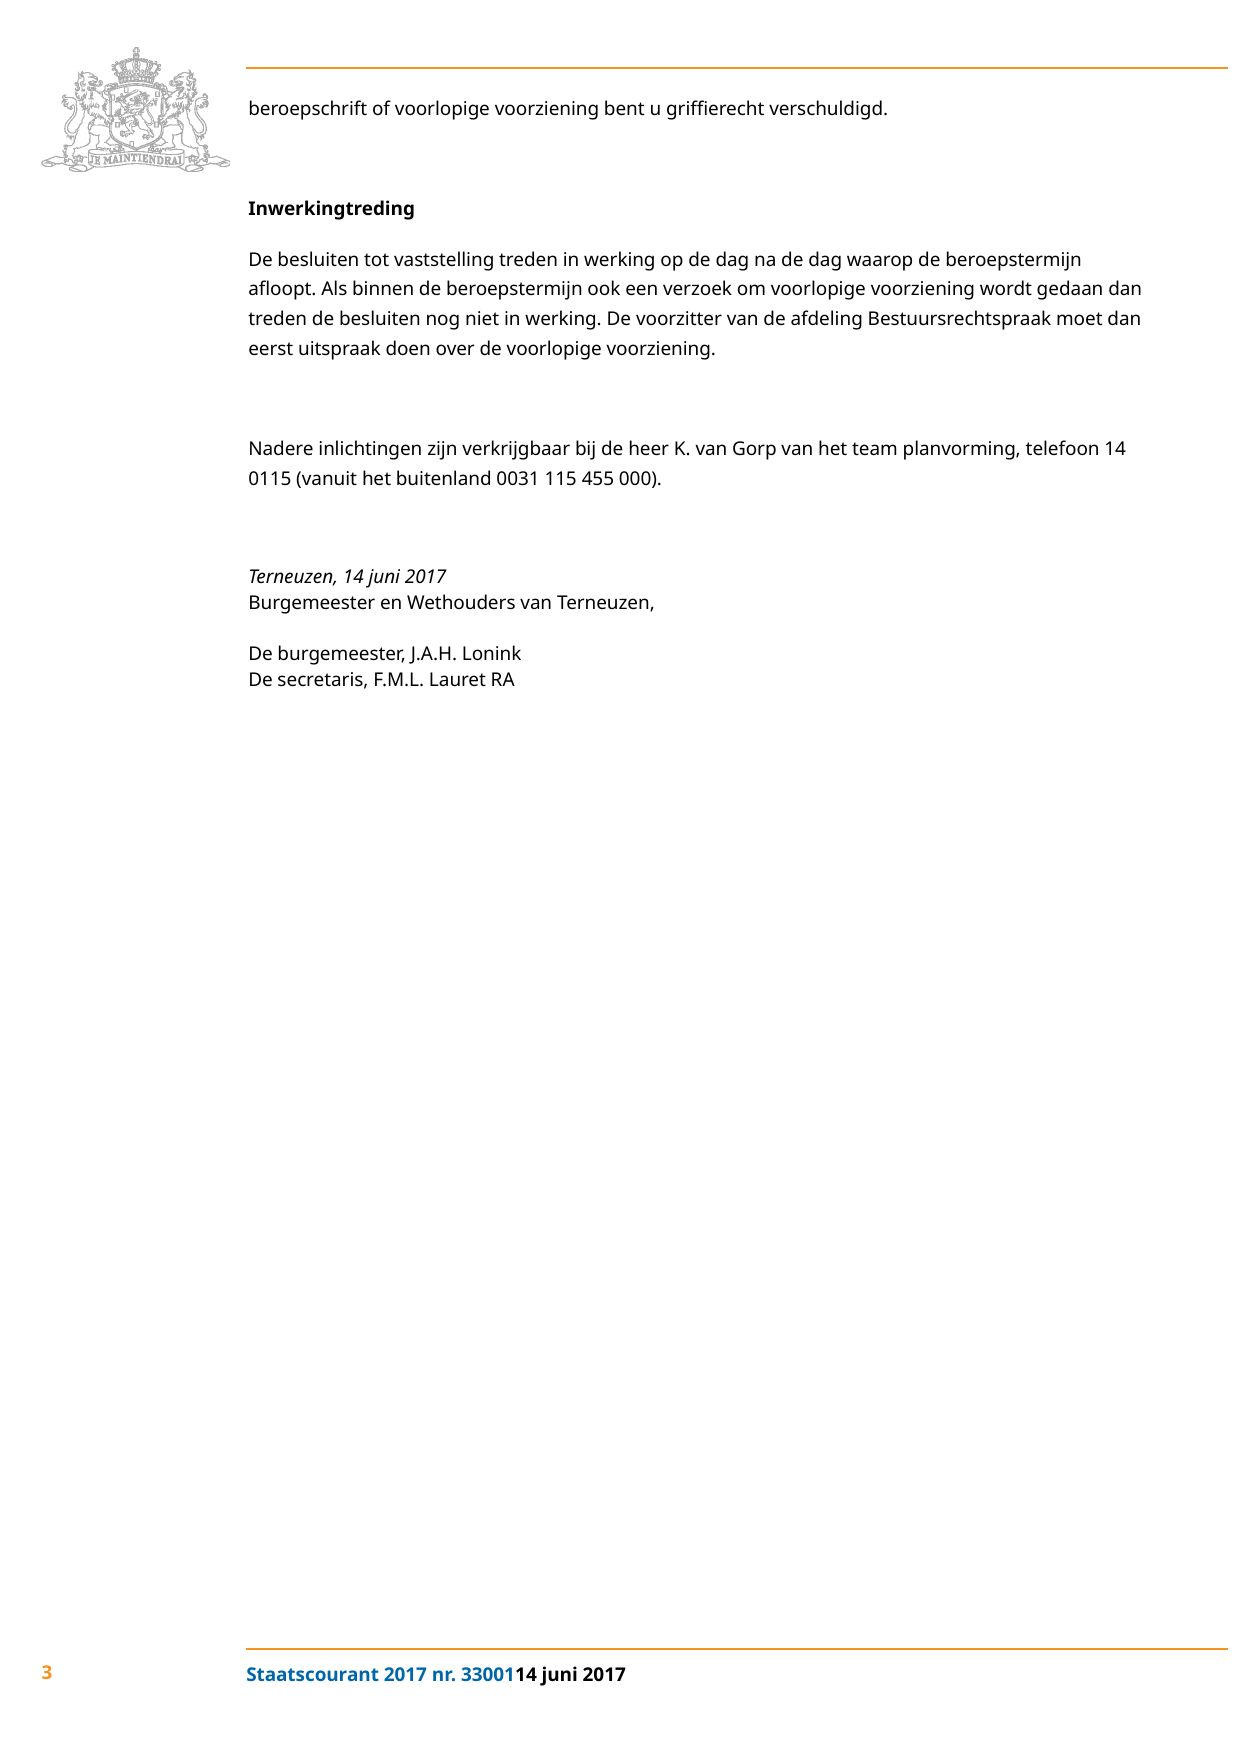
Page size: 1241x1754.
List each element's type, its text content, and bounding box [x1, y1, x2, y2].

text Inwerkingtreding [248, 196, 1152, 221]
text De burgemeester, J.A.H. Lonink [248, 641, 1152, 666]
text De secretaris, F.M.L. Lauret RA [248, 666, 1152, 692]
text Burgemeester en Wethouders van Terneuzen, [248, 589, 1152, 615]
text beroepschrift of voorlopige voorziening bent u griffierecht verschuldigd. [248, 95, 1152, 121]
picture [41, 47, 231, 172]
text Terneuzen, 14 juni 2017 [248, 563, 1152, 589]
text De besluiten tot vaststelling treden in werking op de dag na de dag waarop de beroepstermijn afloopt. Als binnen de beroepstermijn ook een verzoek om voorlopige voorziening wordt gedaan dan treden de besluiten nog niet in werking. De voorzitter van de afdeling Bestuursrechtspraak moet dan eerst uitspraak doen over de voorlopige voorziening. [248, 246, 1152, 361]
text Nadere inlichtingen zijn verkrijgbaar bij de heer K. van Gorp van het team planvorming, telefoon 14 0115 (vanuit het buitenland 0031 115 455 000). [248, 436, 1152, 491]
